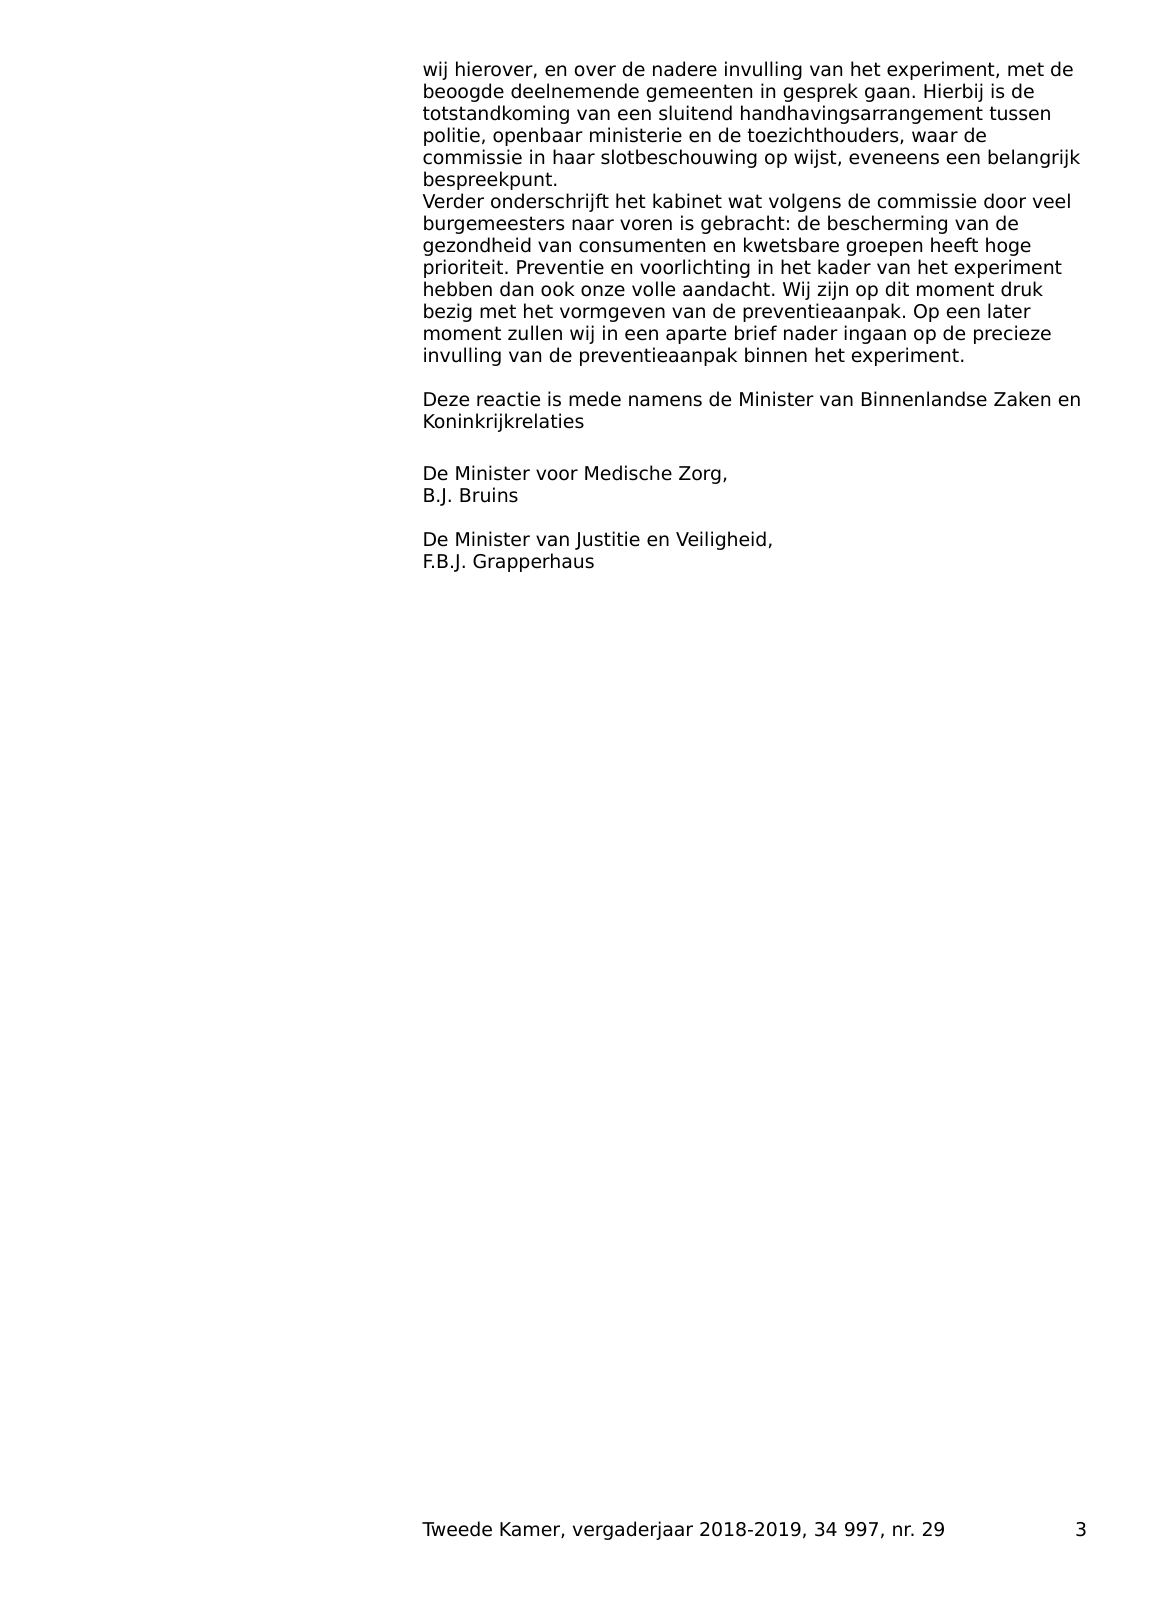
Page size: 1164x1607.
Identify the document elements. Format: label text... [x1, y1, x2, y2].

text wij hierover, en over de nadere invulling van het experiment, met de beoogde deelnemende gemeenten in gesprek gaan. Hierbij is de totstandkoming van een sluitend handhavingsarrangement tussen politie, openbaar ministerie en de toezichthouders, waar de commissie in haar slotbeschouwing op wijst, eveneens een belangrijk bespreekpunt. [422, 59, 1087, 191]
text De Minister van Justitie en Veiligheid, F.B.J. Grapperhaus [422, 529, 1087, 573]
text Verder onderschrijft het kabinet wat volgens de commissie door veel burgemeesters naar voren is gebracht: de bescherming van de gezondheid van consumenten en kwetsbare groepen heeft hoge prioriteit. Preventie en voorlichting in het kader van het experiment hebben dan ook onze volle aandacht. Wij zijn op dit moment druk bezig met het vormgeven van de preventieaanpak. Op een later moment zullen wij in een aparte brief nader ingaan op de precieze invulling van de preventieaanpak binnen het experiment. [422, 191, 1087, 367]
text De Minister voor Medische Zorg, B.J. Bruins [422, 463, 1087, 507]
text Deze reactie is mede namens de Minister van Binnenlandse Zaken en Koninkrijkrelaties [422, 389, 1087, 433]
